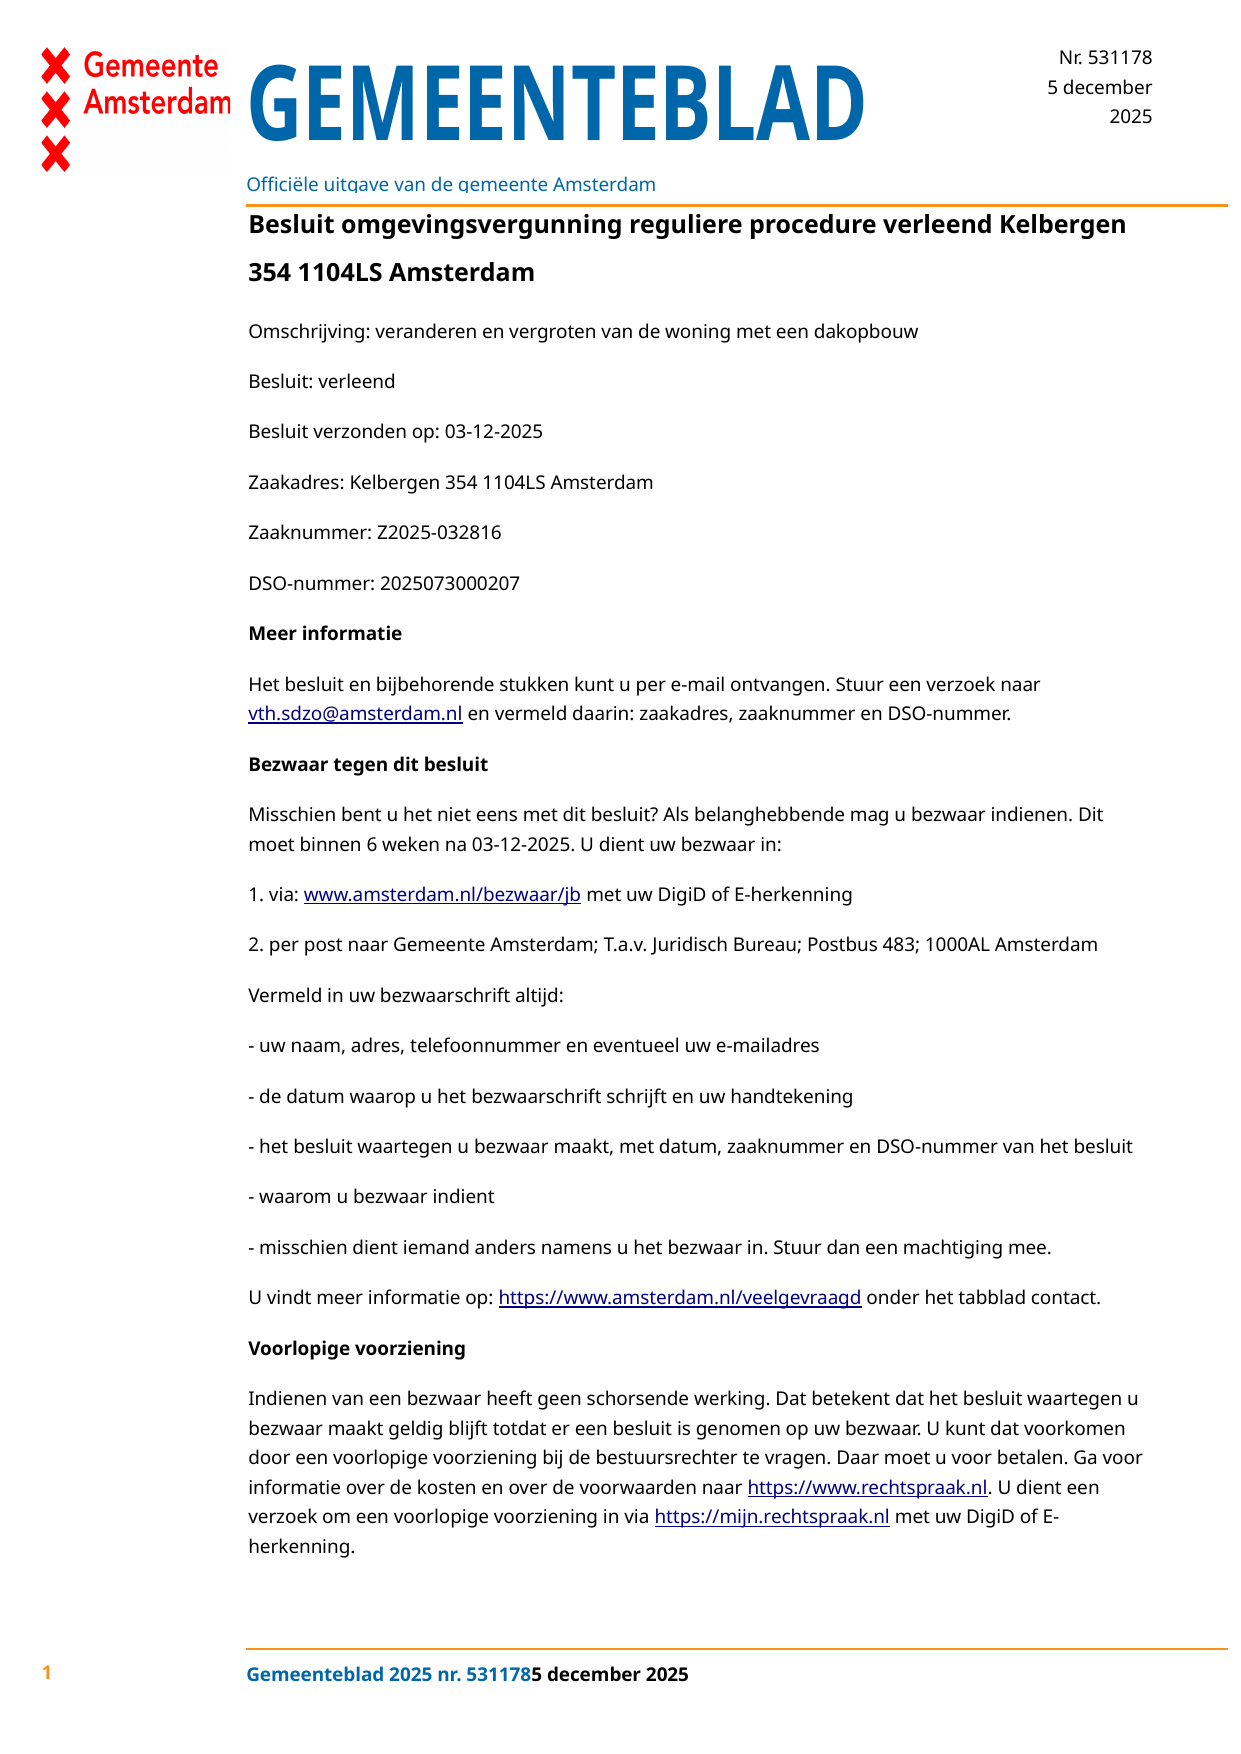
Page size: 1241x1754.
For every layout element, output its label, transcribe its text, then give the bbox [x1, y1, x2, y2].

text Besluit: verleend [248, 368, 1152, 394]
text - waarom u bezwaar indient [248, 1184, 1152, 1209]
text Omschrijving: veranderen en vergroten van de woning met een dakopbouw [248, 318, 1152, 344]
text - de datum waarop u het bezwaarschrift schrijft en uw handtekening [248, 1083, 1152, 1109]
picture [41, 47, 231, 172]
text Besluit omgevingsvergunning reguliere procedure verleend Kelbergen 354 1104LS Amsterdam [248, 207, 1152, 288]
text 1. via: www.amsterdam.nl/bezwaar/jb met uw DigiD of E-herkenning [248, 881, 1152, 907]
text Indienen van een bezwaar heeft geen schorsende werking. Dat betekent dat het besluit waartegen u bezwaar maakt geldig blijft totdat er een besluit is genomen op uw bezwaar. U kunt dat voorkomen door een voorlopige voorziening bij de bestuursrechter te vragen. Daar moet u voor betalen. Ga voor informatie over de kosten en over de voorwaarden naar https://www.rechtspraak.nl. U dient een verzoek om een voorlopige voorziening in via https://mijn.rechtspraak.nl met uw DigiD of E-herkenning. [248, 1385, 1152, 1559]
text DSO-nummer: 2025073000207 [248, 570, 1152, 596]
text U vindt meer informatie op: https://www.amsterdam.nl/veelgevraagd onder het tabblad contact. [248, 1284, 1152, 1310]
text Bezwaar tegen dit besluit [248, 751, 1152, 777]
text Misschien bent u het niet eens met dit besluit? Als belanghebbende mag u bezwaar indienen. Dit moet binnen 6 weken na 03-12-2025. U dient uw bezwaar in: [248, 801, 1152, 857]
text - het besluit waartegen u bezwaar maakt, met datum, zaaknummer en DSO-nummer van het besluit [248, 1133, 1152, 1159]
text - misschien dient iemand anders namens u het bezwaar in. Stuur dan een machtiging mee. [248, 1234, 1152, 1260]
text - uw naam, adres, telefoonnummer en eventueel uw e-mailadres [248, 1032, 1152, 1058]
text Het besluit en bijbehorende stukken kunt u per e-mail ontvangen. Stuur een verzoek naar vth.sdzo@amsterdam.nl en vermeld daarin: zaakadres, zaaknummer en DSO-nummer. [248, 671, 1152, 726]
text Vermeld in uw bezwaarschrift altijd: [248, 982, 1152, 1008]
text Zaakadres: Kelbergen 354 1104LS Amsterdam [248, 469, 1152, 495]
text Besluit verzonden op: 03-12-2025 [248, 419, 1152, 444]
text Meer informatie [248, 620, 1152, 646]
text Voorlopige voorziening [248, 1335, 1152, 1361]
text Zaaknummer: Z2025-032816 [248, 519, 1152, 545]
text 2. per post naar Gemeente Amsterdam; T.a.v. Juridisch Bureau; Postbus 483; 1000AL Amsterdam [248, 932, 1152, 957]
